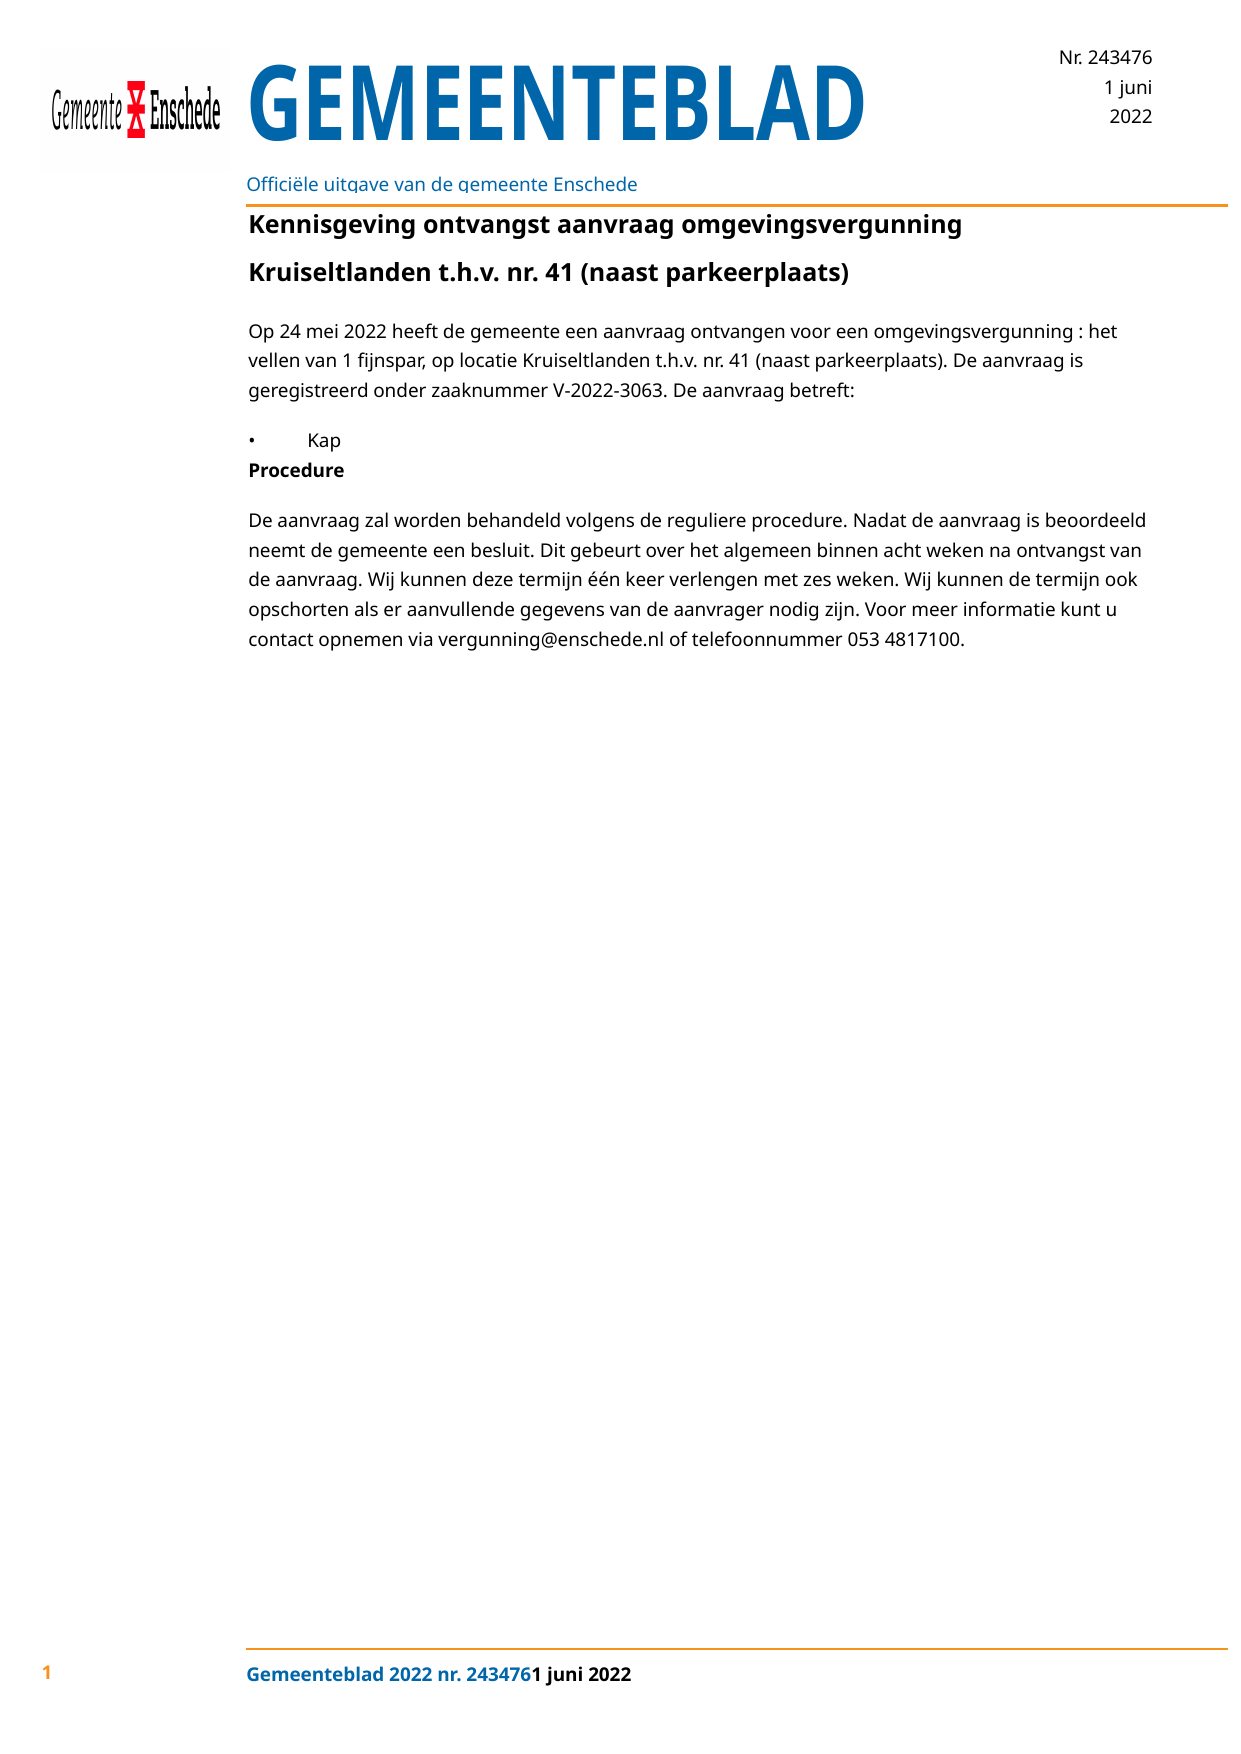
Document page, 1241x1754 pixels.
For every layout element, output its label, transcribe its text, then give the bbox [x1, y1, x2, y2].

text Op 24 mei 2022 heeft de gemeente een aanvraag ontvangen voor een omgevingsvergunning : het vellen van 1 fijnspar, op locatie Kruiseltlanden t.h.v. nr. 41 (naast parkeerplaats). De aanvraag is geregistreerd onder zaaknummer V-2022-3063. De aanvraag betreft: [248, 318, 1152, 403]
text Procedure [248, 457, 1152, 483]
text Kennisgeving ontvangst aanvraag omgevingsvergunning Kruiseltlanden t.h.v. nr. 41 (naast parkeerplaats) [248, 207, 1152, 288]
list Kap [248, 427, 1152, 453]
text De aanvraag zal worden behandeld volgens de reguliere procedure. Nadat de aanvraag is beoordeeld neemt de gemeente een besluit. Dit gebeurt over het algemeen binnen acht weken na ontvangst van de aanvraag. Wij kunnen deze termijn één keer verlengen met zes weken. Wij kunnen de termijn ook opschorten als er aanvullende gegevens van de aanvrager nodig zijn. Voor meer informatie kunt u contact opnemen via vergunning@enschede.nl of telefoonnummer 053 4817100. [248, 507, 1152, 652]
picture [41, 47, 231, 172]
